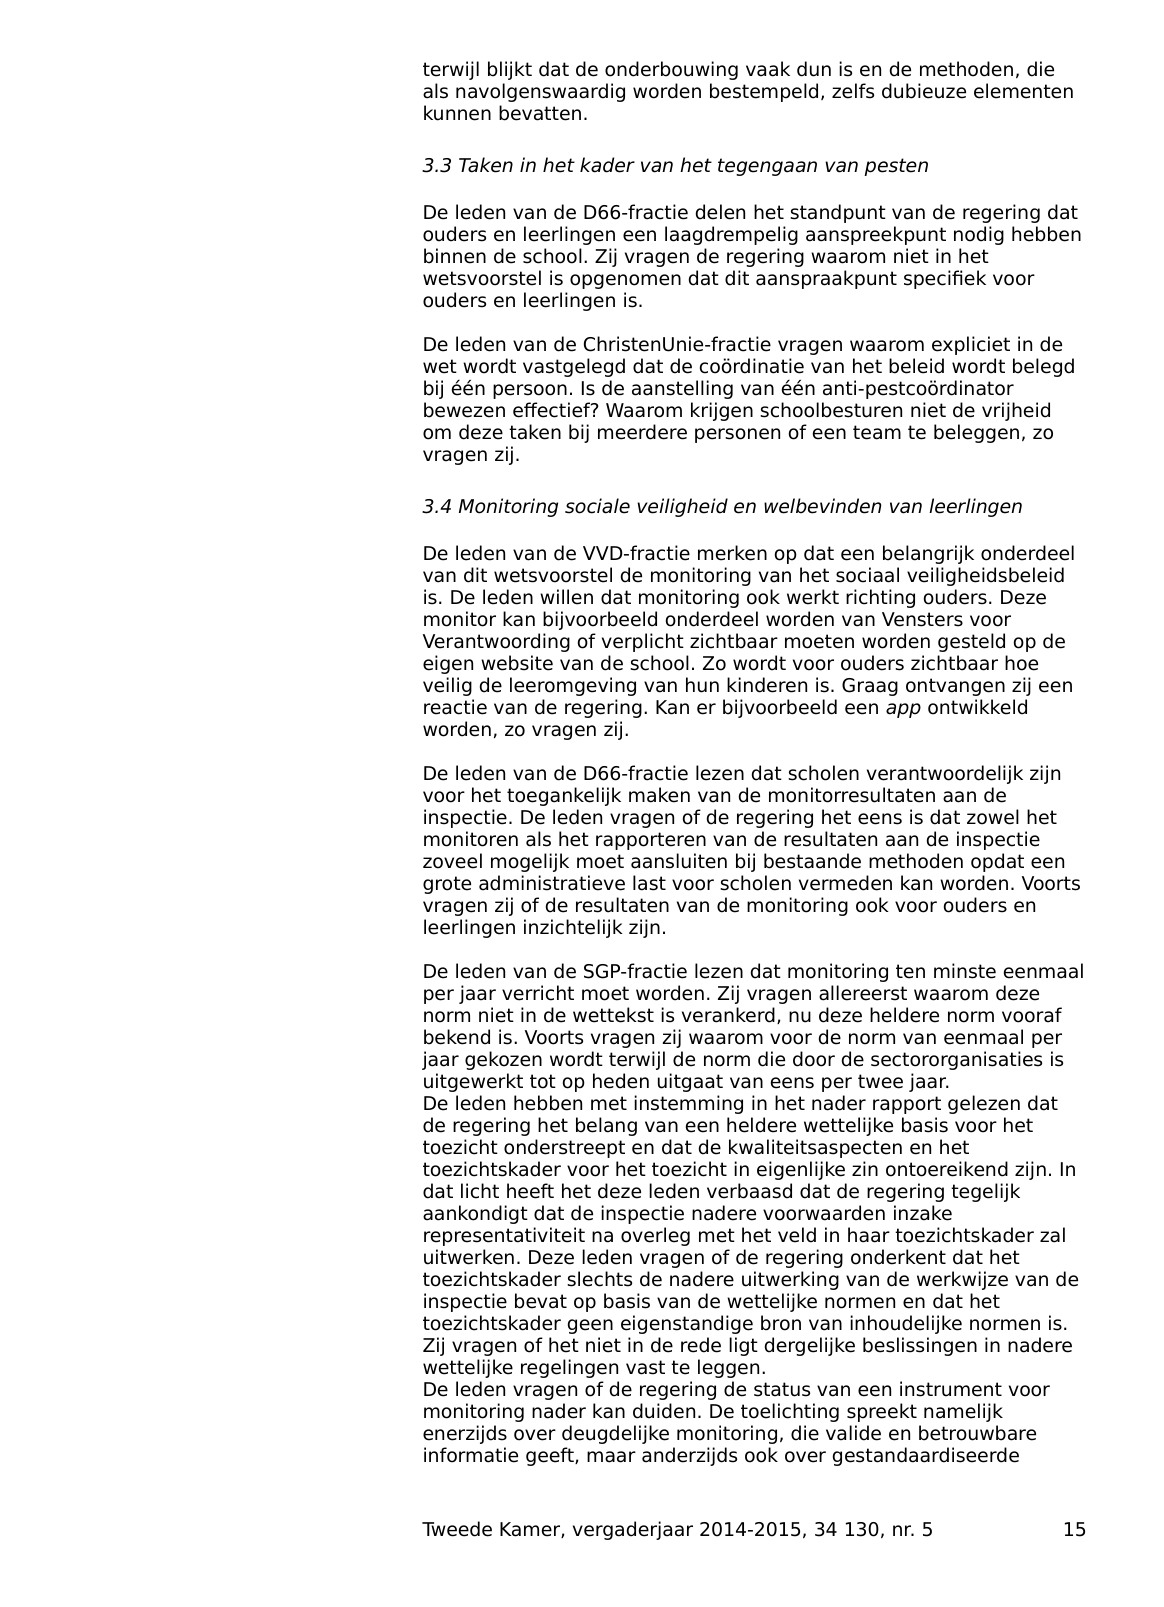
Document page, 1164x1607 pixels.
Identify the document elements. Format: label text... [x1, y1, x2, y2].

text De leden vragen of de regering de status van een instrument voor monitoring nader kan duiden. De toelichting spreekt namelijk enerzijds over deugdelijke monitoring, die valide en betrouwbare informatie geeft, maar anderzijds ook over gestandaardiseerde [422, 1378, 1087, 1466]
subtitle 3.4 Monitoring sociale veiligheid en welbevinden van leerlingen [422, 496, 1087, 518]
text De leden van de SGP-fractie lezen dat monitoring ten minste eenmaal per jaar verricht moet worden. Zij vragen allereerst waarom deze norm niet in de wettekst is verankerd, nu deze heldere norm vooraf bekend is. Voorts vragen zij waarom voor de norm van eenmaal per jaar gekozen wordt terwijl de norm die door de sectororganisaties is uitgewerkt tot op heden uitgaat van eens per twee jaar. [422, 961, 1087, 1093]
text terwijl blijkt dat de onderbouwing vaak dun is en de methoden, die als navolgenswaardig worden bestempeld, zelfs dubieuze elementen kunnen bevatten. [422, 59, 1087, 125]
text De leden hebben met instemming in het nader rapport gelezen dat de regering het belang van een heldere wettelijke basis voor het toezicht onderstreept en dat de kwaliteitsaspecten en het toezichtskader voor het toezicht in eigenlijke zin ontoereikend zijn. In dat licht heeft het deze leden verbaasd dat de regering tegelijk aankondigt dat de inspectie nadere voorwaarden inzake representativiteit na overleg met het veld in haar toezichtskader zal uitwerken. Deze leden vragen of de regering onderkent dat het toezichtskader slechts de nadere uitwerking van de werkwijze van de inspectie bevat op basis van de wettelijke normen en dat het toezichtskader geen eigenstandige bron van inhoudelijke normen is. Zij vragen of het niet in de rede ligt dergelijke beslissingen in nadere wettelijke regelingen vast te leggen. [422, 1093, 1087, 1378]
text De leden van de ChristenUnie-fractie vragen waarom expliciet in de wet wordt vastgelegd dat de coördinatie van het beleid wordt belegd bij één persoon. Is de aanstelling van één anti-pestcoördinator bewezen effectief? Waarom krijgen schoolbesturen niet de vrijheid om deze taken bij meerdere personen of een team te beleggen, zo vragen zij. [422, 334, 1087, 466]
text De leden van de VVD-fractie merken op dat een belangrijk onderdeel van dit wetsvoorstel de monitoring van het sociaal veiligheidsbeleid is. De leden willen dat monitoring ook werkt richting ouders. Deze monitor kan bijvoorbeeld onderdeel worden van Vensters voor Verantwoording of verplicht zichtbaar moeten worden gesteld op de eigen website van de school. Zo wordt voor ouders zichtbaar hoe veilig de leeromgeving van hun kinderen is. Graag ontvangen zij een reactie van de regering. Kan er bijvoorbeeld een app ontwikkeld worden, zo vragen zij. [422, 543, 1087, 741]
text De leden van de D66-fractie lezen dat scholen verantwoordelijk zijn voor het toegankelijk maken van de monitorresultaten aan de inspectie. De leden vragen of de regering het eens is dat zowel het monitoren als het rapporteren van de resultaten aan de inspectie zoveel mogelijk moet aansluiten bij bestaande methoden opdat een grote administratieve last voor scholen vermeden kan worden. Voorts vragen zij of de resultaten van de monitoring ook voor ouders en leerlingen inzichtelijk zijn. [422, 763, 1087, 939]
text De leden van de D66-fractie delen het standpunt van de regering dat ouders en leerlingen een laagdrempelig aanspreekpunt nodig hebben binnen de school. Zij vragen de regering waarom niet in het wetsvoorstel is opgenomen dat dit aanspraakpunt specifiek voor ouders en leerlingen is. [422, 202, 1087, 312]
subtitle 3.3 Taken in het kader van het tegengaan van pesten [422, 155, 1087, 177]
